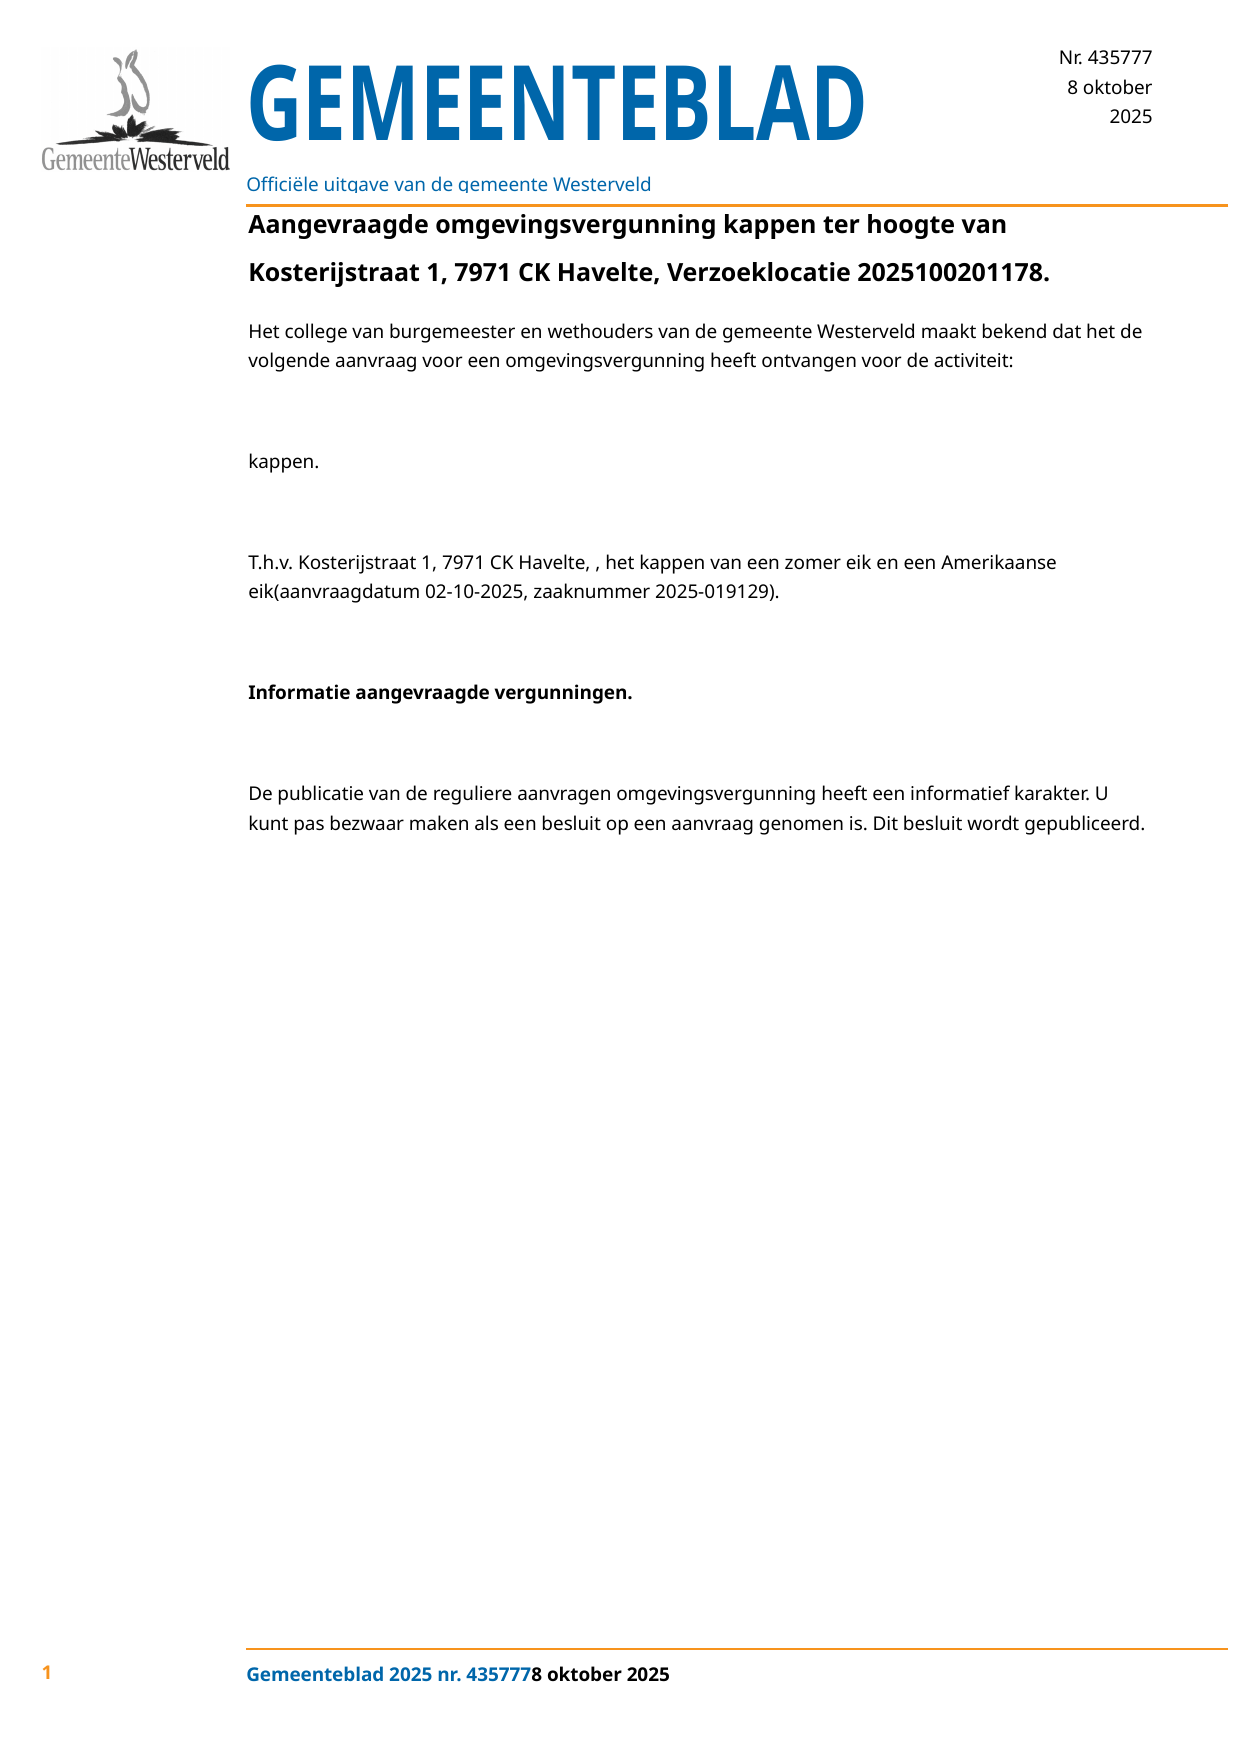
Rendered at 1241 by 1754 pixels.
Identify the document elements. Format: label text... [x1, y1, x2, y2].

text kappen. [248, 448, 1152, 474]
text Aangevraagde omgevingsvergunning kappen ter hoogte van Kosterijstraat 1, 7971 CK Havelte, Verzoeklocatie 2025100201178. [248, 207, 1152, 288]
text Informatie aangevraagde vergunningen. [248, 679, 1152, 705]
text T.h.v. Kosterijstraat 1, 7971 CK Havelte, , het kappen van een zomer eik en een Amerikaanse eik(aanvraagdatum 02-10-2025, zaaknummer 2025-019129). [248, 549, 1152, 604]
picture [41, 47, 231, 172]
text Het college van burgemeester en wethouders van de gemeente Westerveld maakt bekend dat het de volgende aanvraag voor een omgevingsvergunning heeft ontvangen voor de activiteit: [248, 318, 1152, 373]
text De publicatie van de reguliere aanvragen omgevingsvergunning heeft een informatief karakter. U kunt pas bezwaar maken als een besluit op een aanvraag genomen is. Dit besluit wordt gepubliceerd. [248, 780, 1152, 836]
